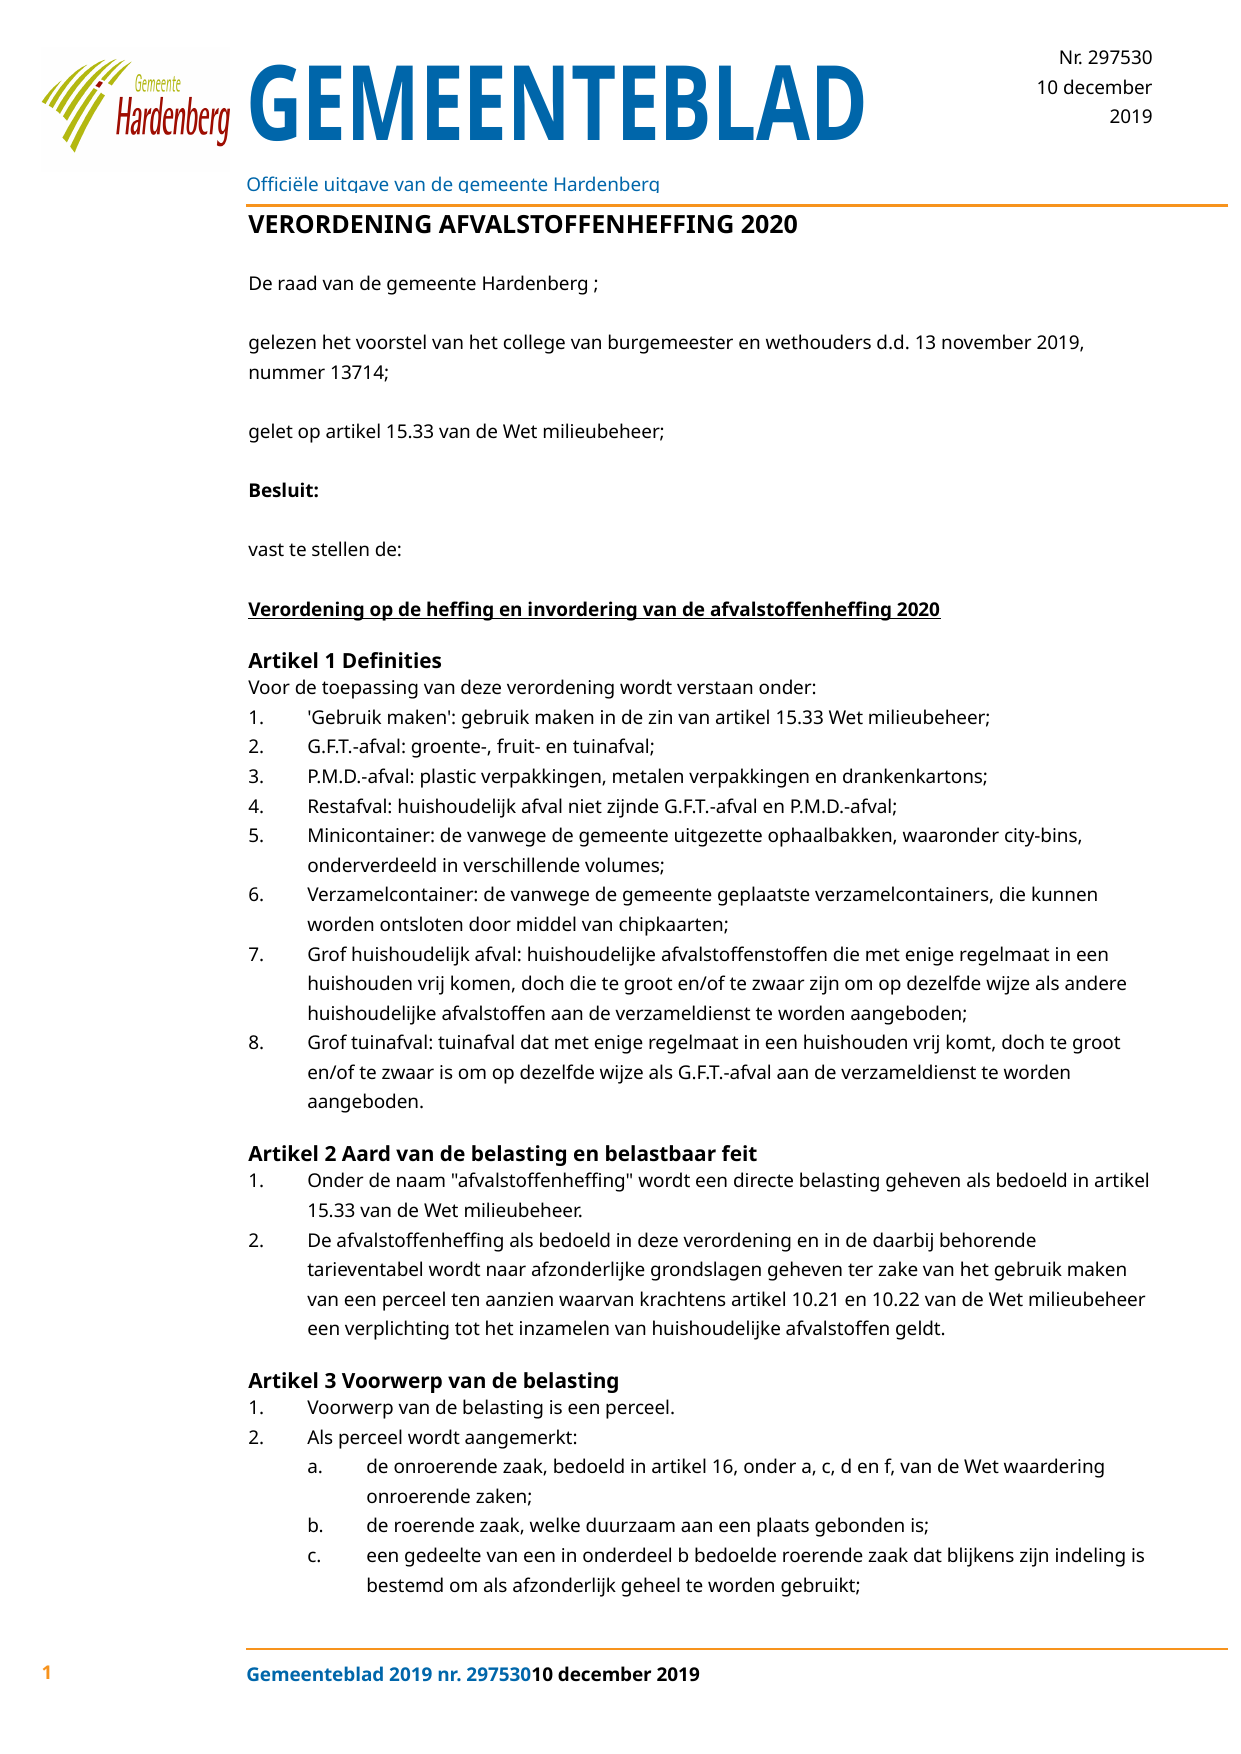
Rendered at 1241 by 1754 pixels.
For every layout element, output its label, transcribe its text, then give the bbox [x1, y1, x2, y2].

list Grof huishoudelijk afval: huishoudelijke afvalstoffenstoffen die met enige regelmaat in een huishouden vrij komen, doch die te groot en/of te zwaar zijn om op dezelfde wijze als andere huishoudelijke afvalstoffen aan de verzameldienst te worden aangeboden; [248, 941, 1152, 1026]
list de onroerende zaak, bedoeld in artikel 16, onder a, c, d en f, van de Wet waardering onroerende zaken; [307, 1453, 1152, 1509]
text Artikel 2 Aard van de belasting en belastbaar feit [248, 1139, 1152, 1168]
list De afvalstoffenheffing als bedoeld in deze verordening en in de daarbij behorende tarieventabel wordt naar afzonderlijke grondslagen geheven ter zake van het gebruik maken van een perceel ten aanzien waarvan krachtens artikel 10.21 en 10.22 van de Wet milieubeheer een verplichting tot het inzamelen van huishoudelijke afvalstoffen geldt. [248, 1227, 1152, 1341]
text gelezen het voorstel van het college van burgemeester en wethouders d.d. 13 november 2019, nummer 13714; [248, 329, 1152, 385]
list Minicontainer: de vanwege de gemeente uitgezette ophaalbakken, waaronder city-bins, onderverdeeld in verschillende volumes; [248, 822, 1152, 878]
list 'Gebruik maken': gebruik maken in de zin van artikel 15.33 Wet milieubeheer; [248, 704, 1152, 730]
list P.M.D.-afval: plastic verpakkingen, metalen verpakkingen en drankenkartons; [248, 763, 1152, 789]
list G.F.T.-afval: groente-, fruit- en tuinafval; [248, 734, 1152, 759]
list de roerende zaak, welke duurzaam aan een plaats gebonden is; [307, 1513, 1152, 1538]
text Voor de toepassing van deze verordening wordt verstaan onder: [248, 674, 1152, 700]
text vast te stellen de: [248, 537, 1152, 562]
text Verordening op de heffing en invordering van de afvalstoffenheffing 2020 [248, 596, 1152, 621]
list Grof tuinafval: tuinafval dat met enige regelmaat in een huishouden vrij komt, doch te groot en/of te zwaar is om op dezelfde wijze als G.F.T.-afval aan de verzameldienst te worden aangeboden. [248, 1029, 1152, 1114]
text gelet op artikel 15.33 van de Wet milieubeheer; [248, 418, 1152, 444]
list Restafval: huishoudelijk afval niet zijnde G.F.T.-afval en P.M.D.-afval; [248, 793, 1152, 819]
picture [41, 47, 231, 172]
text Besluit: [248, 477, 1152, 503]
list Als perceel wordt aangemerkt: [248, 1424, 1152, 1450]
text Artikel 3 Voorwerp van de belasting [248, 1366, 1152, 1394]
list een gedeelte van een in onderdeel b bedoelde roerende zaak dat blijkens zijn indeling is bestemd om als afzonderlijk geheel te worden gebruikt; [307, 1542, 1152, 1598]
text De raad van de gemeente Hardenberg ; [248, 270, 1152, 296]
list Onder de naam "afvalstoffenheffing" wordt een directe belasting geheven als bedoeld in artikel 15.33 van de Wet milieubeheer. [248, 1168, 1152, 1223]
list Verzamelcontainer: de vanwege de gemeente geplaatste verzamelcontainers, die kunnen worden ontsloten door middel van chipkaarten; [248, 882, 1152, 937]
text VERORDENING AFVALSTOFFENHEFFING 2020 [248, 207, 1152, 241]
text Artikel 1 Definities [248, 646, 1152, 674]
list Voorwerp van de belasting is een perceel. [248, 1394, 1152, 1420]
